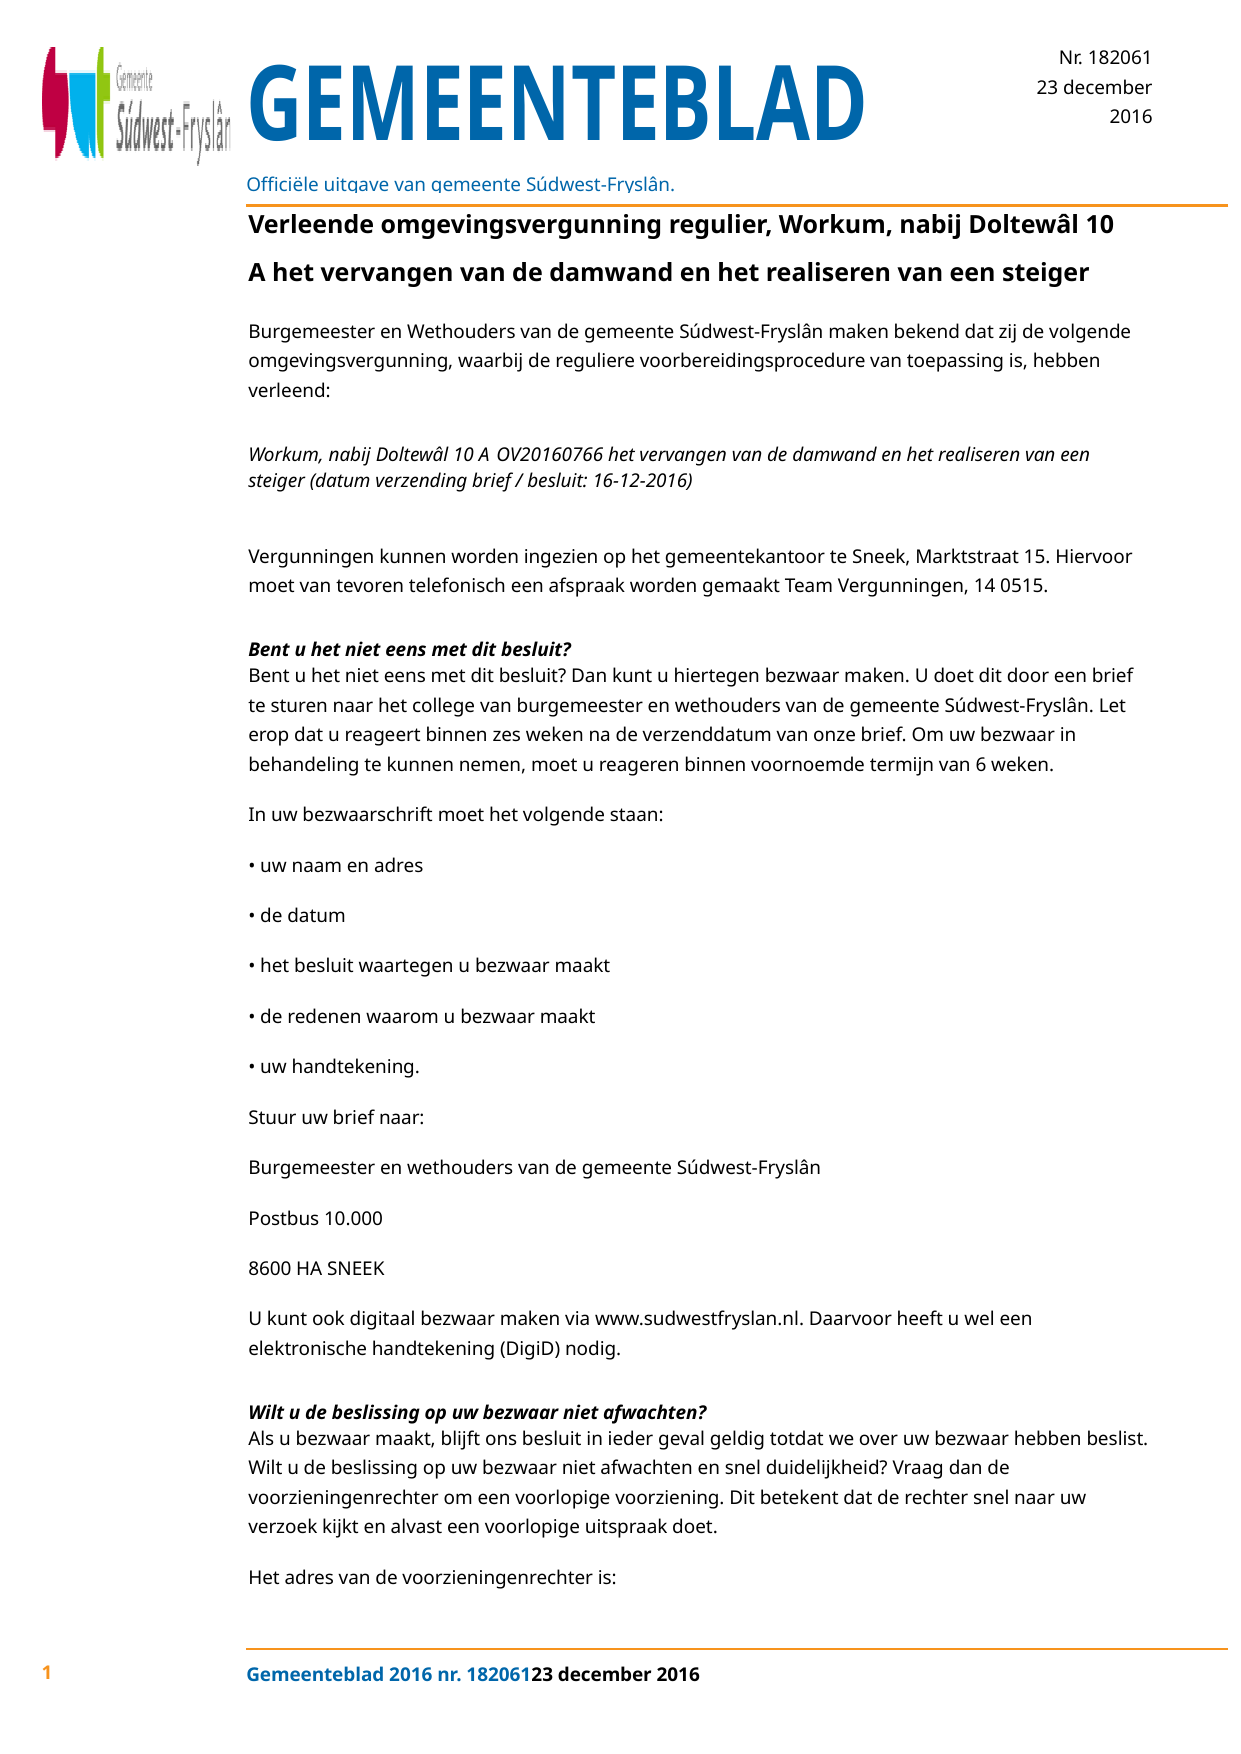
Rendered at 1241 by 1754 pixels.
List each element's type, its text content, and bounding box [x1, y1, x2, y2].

text In uw bezwaarschrift moet het volgende staan: [248, 801, 1152, 827]
text • uw naam en adres [248, 852, 1152, 877]
text Burgemeester en wethouders van de gemeente Súdwest-Fryslân [248, 1154, 1152, 1180]
text Wilt u de beslissing op uw bezwaar niet afwachten? [248, 1399, 1152, 1425]
text Stuur uw brief naar: [248, 1104, 1152, 1129]
text • uw handtekening. [248, 1053, 1152, 1079]
text Workum, nabij Doltewâl 10 A OV20160766 het vervangen van de damwand en het realiseren van een steiger (datum verzending brief / besluit: 16-12-2016) [248, 441, 1152, 492]
text • de datum [248, 902, 1152, 928]
text 8600 HA SNEEK [248, 1255, 1152, 1281]
text • het besluit waartegen u bezwaar maakt [248, 953, 1152, 978]
text Vergunningen kunnen worden ingezien op het gemeentekantoor te Sneek, Marktstraat 15. Hiervoor moet van tevoren telefonisch een afspraak worden gemaakt Team Vergunningen, 14 0515. [248, 543, 1152, 598]
text Als u bezwaar maakt, blijft ons besluit in ieder geval geldig totdat we over uw bezwaar hebben beslist. Wilt u de beslissing op uw bezwaar niet afwachten en snel duidelijkheid? Vraag dan de voorzieningenrechter om een voorlopige voorziening. Dit betekent dat de rechter snel naar uw verzoek kijkt en alvast een voorlopige uitspraak doet. [248, 1425, 1152, 1539]
text Verleende omgevingsvergunning regulier, Workum, nabij Doltewâl 10 A het vervangen van de damwand en het realiseren van een steiger [248, 207, 1152, 288]
text Postbus 10.000 [248, 1205, 1152, 1230]
text U kunt ook digitaal bezwaar maken via www.sudwestfryslan.nl. Daarvoor heeft u wel een elektronische handtekening (DigiD) nodig. [248, 1306, 1152, 1361]
text • de redenen waarom u bezwaar maakt [248, 1003, 1152, 1029]
text Burgemeester en Wethouders van de gemeente Súdwest-Fryslân maken bekend dat zij de volgende omgevingsvergunning, waarbij de reguliere voorbereidingsprocedure van toepassing is, hebben verleend: [248, 318, 1152, 403]
text Bent u het niet eens met dit besluit? [248, 636, 1152, 662]
text Het adres van de voorzieningenrechter is: [248, 1564, 1152, 1590]
text Bent u het niet eens met dit besluit? Dan kunt u hiertegen bezwaar maken. U doet dit door een brief te sturen naar het college van burgemeester en wethouders van de gemeente Súdwest-Fryslân. Let erop dat u reageert binnen zes weken na de verzenddatum van onze brief. Om uw bezwaar in behandeling te kunnen nemen, moet u reageren binnen voornoemde termijn van 6 weken. [248, 662, 1152, 777]
picture [41, 47, 231, 172]
